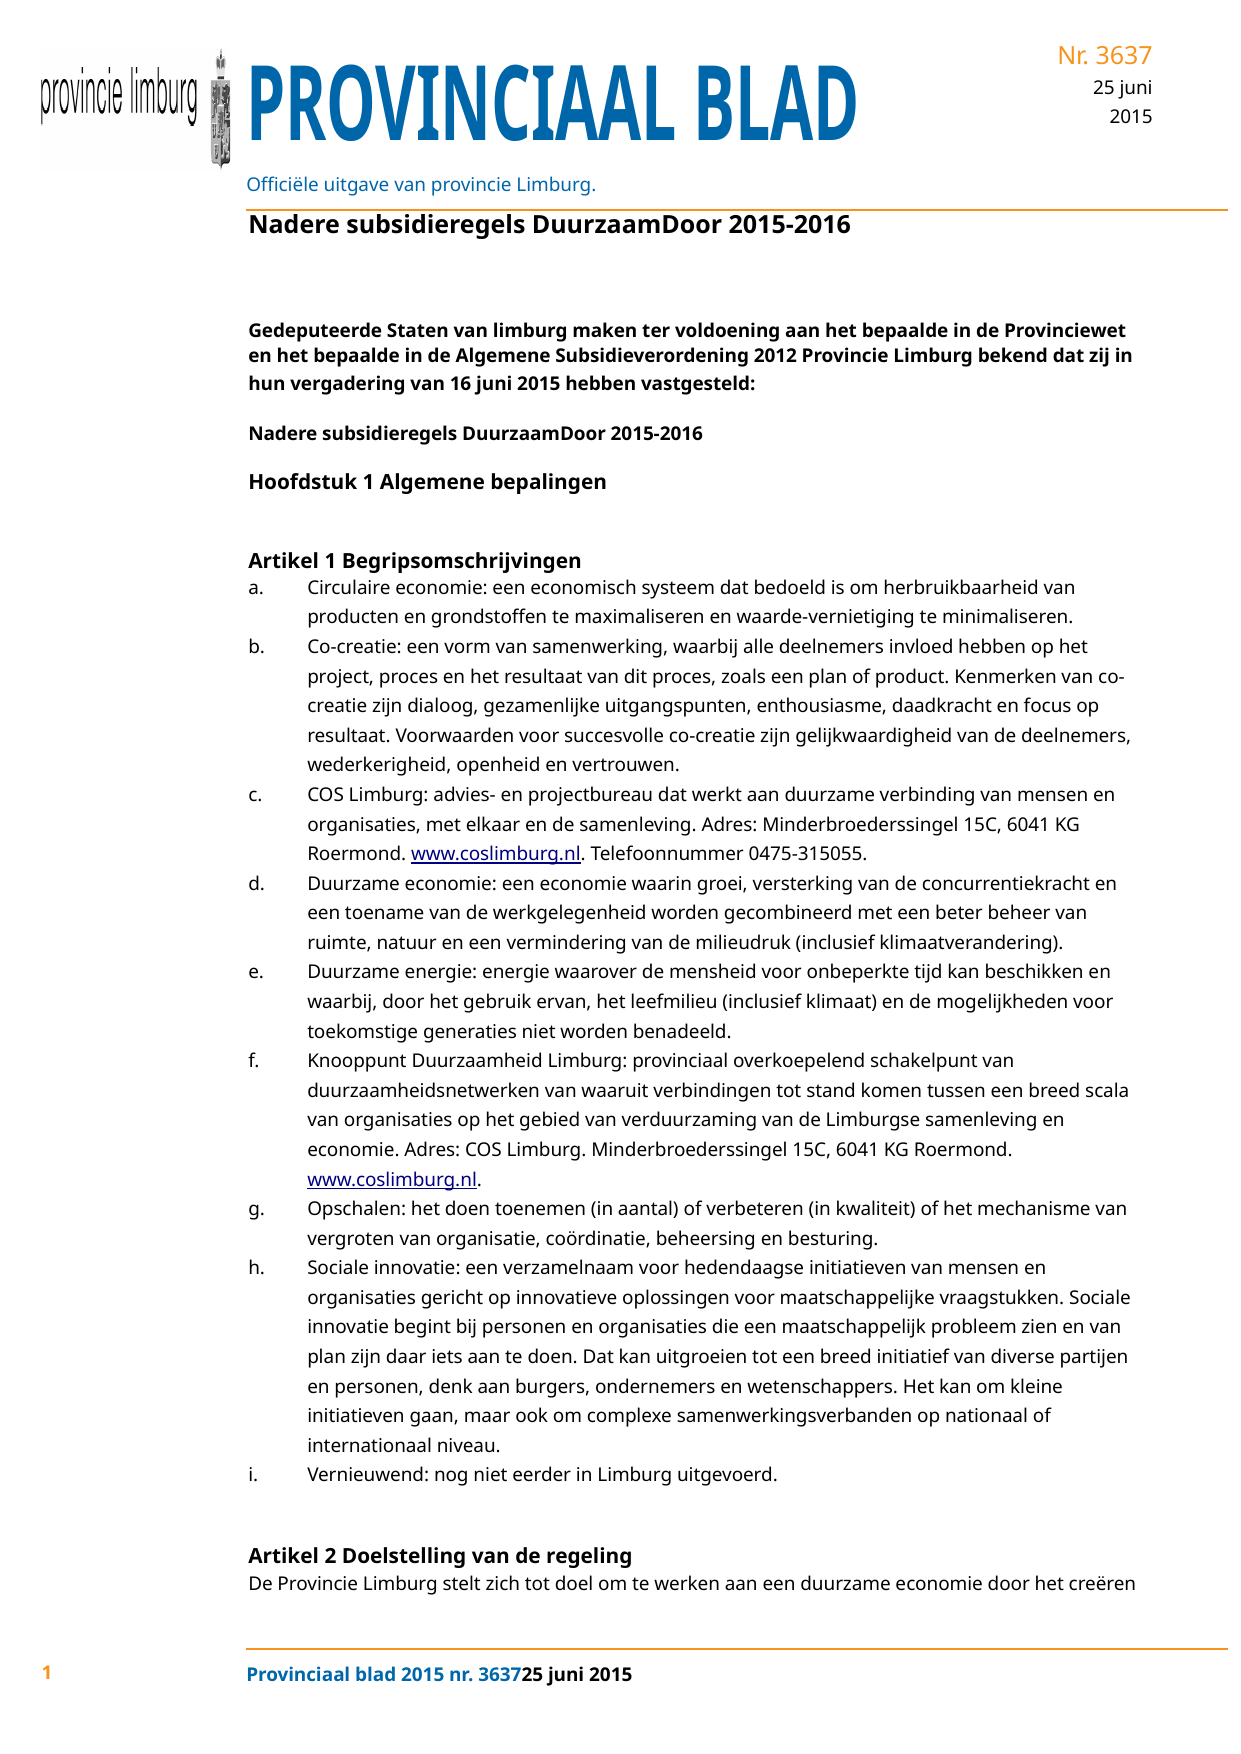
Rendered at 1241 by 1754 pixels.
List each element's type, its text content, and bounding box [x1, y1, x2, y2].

list COS Limburg: advies- en projectbureau dat werkt aan duurzame verbinding van mensen en organisaties, met elkaar en de samenleving. Adres: Minderbroederssingel 15C, 6041 KG Roermond. www.coslimburg.nl. Telefoonnummer 0475-315055. [248, 781, 1152, 866]
list Co-creatie: een vorm van samenwerking, waarbij alle deelnemers invloed hebben op het project, proces en het resultaat van dit proces, zoals een plan of product. Kenmerken van co-creatie zijn dialoog, gezamenlijke uitgangspunten, enthousiasme, daadkracht en focus op resultaat. Voorwaarden voor succesvolle co-creatie zijn gelijkwaardigheid van de deelnemers, wederkerigheid, openheid en vertrouwen. [248, 633, 1152, 777]
list Vernieuwend: nog niet eerder in Limburg uitgevoerd. [248, 1462, 1152, 1487]
list Sociale innovatie: een verzamelnaam voor hedendaagse initiatieven van mensen en organisaties gericht op innovatieve oplossingen voor maatschappelijke vraagstukken. Sociale innovatie begint bij personen en organisaties die een maatschappelijk probleem zien en van plan zijn daar iets aan te doen. Dat kan uitgroeien tot een breed initiatief van diverse partijen en personen, denk aan burgers, ondernemers en wetenschappers. Het kan om kleine initiatieven gaan, maar ook om complexe samenwerkingsverbanden op nationaal of internationaal niveau. [248, 1254, 1152, 1458]
list Circulaire economie: een economisch systeem dat bedoeld is om herbruikbaarheid van producten en grondstoffen te maximaliseren en waarde-vernietiging te minimaliseren. [248, 574, 1152, 629]
text De Provincie Limburg stelt zich tot doel om te werken aan een duurzame economie door het creëren [248, 1570, 1152, 1596]
text Artikel 1 Begripsomschrijvingen [248, 546, 1152, 574]
list Duurzame energie: energie waarover de mensheid voor onbeperkte tijd kan beschikken en waarbij, door het gebruik ervan, het leefmilieu (inclusief klimaat) en de mogelijkheden voor toekomstige generaties niet worden benadeeld. [248, 959, 1152, 1044]
text Nadere subsidieregels DuurzaamDoor 2015-2016 [248, 211, 1152, 241]
list Knooppunt Duurzaamheid Limburg: provinciaal overkoepelend schakelpunt van duurzaamheidsnetwerken van waaruit verbindingen tot stand komen tussen een breed scala van organisaties op het gebied van verduurzaming van de Limburgse samenleving en economie. Adres: COS Limburg. Minderbroederssingel 15C, 6041 KG Roermond. www.coslimburg.nl. [248, 1047, 1152, 1192]
text Artikel 2 Doelstelling van de regeling [248, 1542, 1152, 1570]
text Hoofdstuk 1 Algemene bepalingen [248, 467, 1152, 495]
text Nadere subsidieregels DuurzaamDoor 2015-2016 [248, 418, 1152, 446]
list Opschalen: het doen toenemen (in aantal) of verbeteren (in kwaliteit) of het mechanisme van vergroten van organisatie, coördinatie, beheersing en besturing. [248, 1195, 1152, 1251]
list Duurzame economie: een economie waarin groei, versterking van de concurrentiekracht en een toename van de werkgelegenheid worden gecombineerd met een beter beheer van ruimte, natuur en een vermindering van de milieudruk (inclusief klimaatverandering). [248, 870, 1152, 955]
picture [41, 47, 231, 172]
text Gedeputeerde Staten van limburg maken ter voldoening aan het bepaalde in de Provinciewet en het bepaalde in de Algemene Subsidieverordening 2012 Provincie Limburg bekend dat zij in hun vergadering van 16 juni 2015 hebben vastgesteld: [248, 317, 1152, 397]
